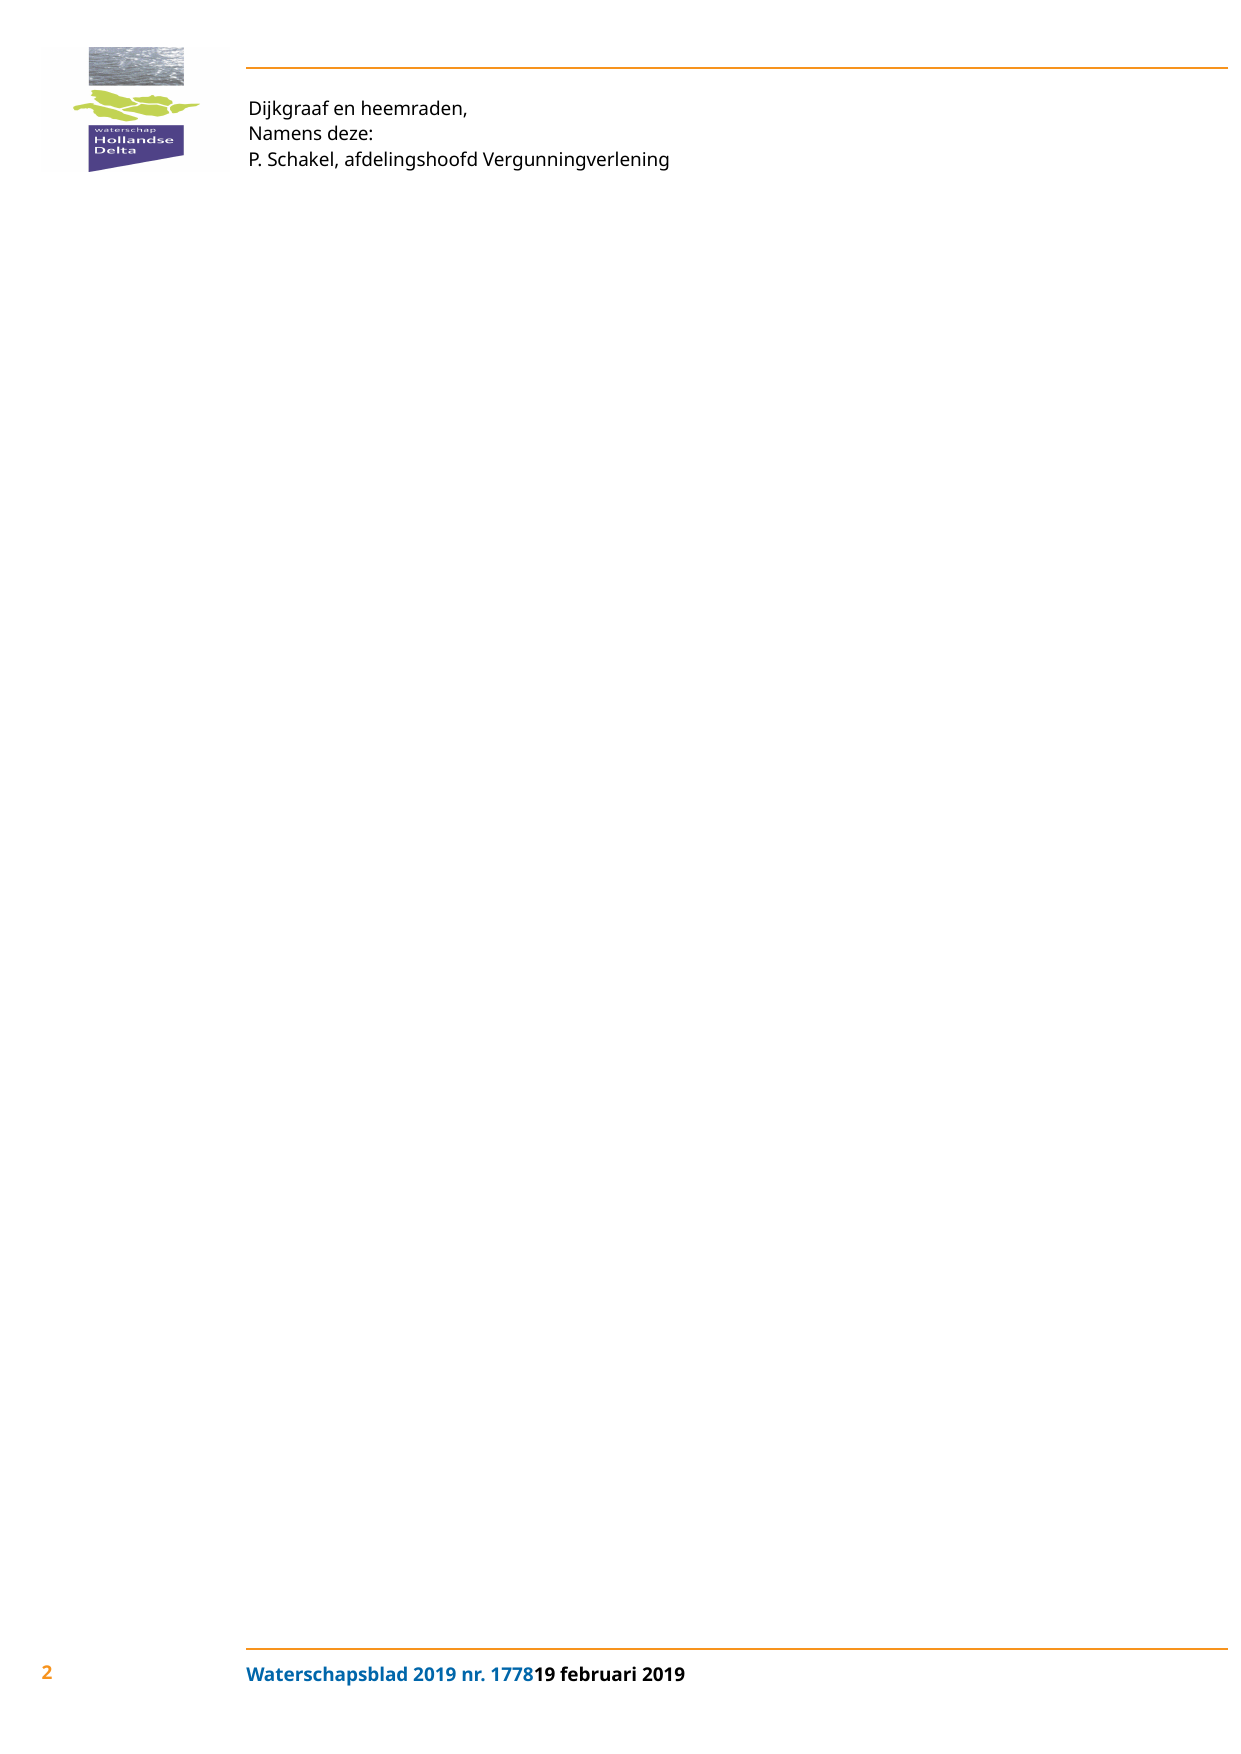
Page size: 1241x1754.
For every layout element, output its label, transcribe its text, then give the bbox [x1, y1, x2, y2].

text P. Schakel, afdelingshoofd Vergunningverlening [248, 146, 1152, 172]
text Namens deze: [248, 121, 1152, 146]
text Dijkgraaf en heemraden, [248, 95, 1152, 121]
picture [41, 47, 231, 172]
